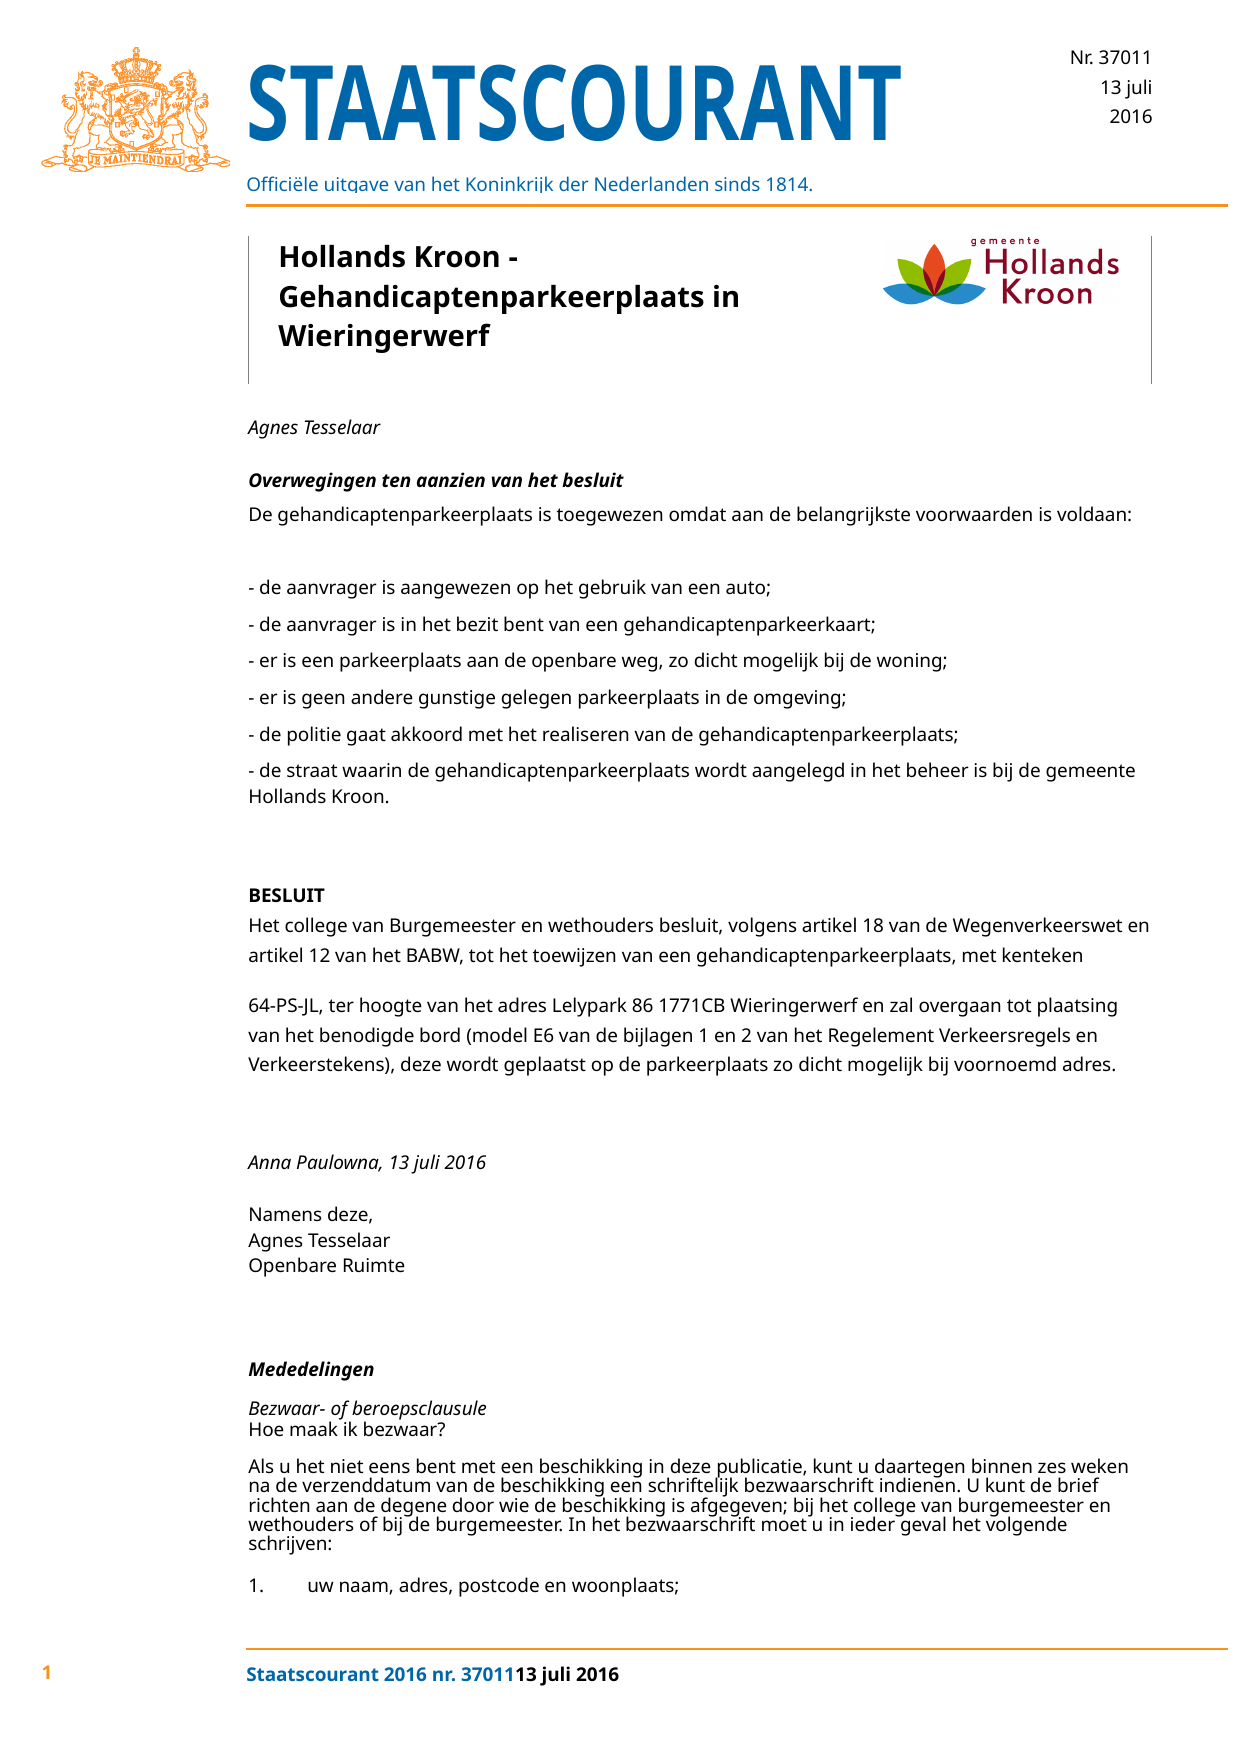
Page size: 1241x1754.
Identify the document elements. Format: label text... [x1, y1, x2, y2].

text Als u het niet eens bent met een beschikking in deze publicatie, kunt u daartegen binnen zes weken na de verzenddatum van de beschikking een schriftelijk bezwaarschrift indienen. U kunt de brief richten aan de degene door wie de beschikking is afgegeven; bij het college van burgemeester en wethouders of bij de burgemeester. In het bezwaarschrift moet u in ieder geval het volgende schrijven: [248, 1458, 1152, 1554]
list uw naam, adres, postcode en woonplaats; [248, 1572, 1152, 1598]
text Openbare Ruimte [248, 1252, 1152, 1278]
text Agnes Tesselaar [248, 1227, 1152, 1252]
table_header Hollands Kroon - Gehandicaptenparkeerplaats in Wieringerwerf [249, 236, 850, 384]
text 64-PS-JL, ter hoogte van het adres Lelypark 86 1771CB Wieringerwerf en zal overgaan tot plaatsing van het benodigde bord (model E6 van de bijlagen 1 en 2 van het Regelement Verkeersregels en Verkeerstekens), deze wordt geplaatst op de parkeerplaats zo dicht mogelijk bij voornoemd adres. [248, 992, 1152, 1077]
text - er is geen andere gunstige gelegen parkeerplaats in de omgeving; [248, 684, 1152, 710]
text - de aanvrager is in het bezit bent van een gehandicaptenparkeerkaart; [248, 611, 1152, 637]
text BESLUIT [248, 883, 1152, 908]
text - de politie gaat akkoord met het realiseren van de gehandicaptenparkeerplaats; [248, 721, 1152, 747]
picture [882, 236, 1119, 305]
text - de straat waarin de gehandicaptenparkeerplaats wordt aangelegd in het beheer is bij de gemeente Hollands Kroon. [248, 757, 1152, 809]
text De gehandicaptenparkeerplaats is toegewezen omdat aan de belangrijkste voorwaarden is voldaan: [248, 501, 1152, 527]
text Overwegingen ten aanzien van het besluit [248, 467, 1152, 492]
text Anna Paulowna, 13 juli 2016 [248, 1149, 1152, 1175]
text Mededelingen [248, 1356, 1152, 1382]
text Het college van Burgemeester en wethouders besluit, volgens artikel 18 van de Wegenverkeerswet en artikel 12 van het BABW, tot het toewijzen van een gehandicaptenparkeerplaats, met kenteken [248, 912, 1152, 967]
text Agnes Tesselaar [248, 414, 1152, 440]
text - de aanvrager is aangewezen op het gebruik van een auto; [248, 574, 1152, 600]
text - er is een parkeerplaats aan de openbare weg, zo dicht mogelijk bij de woning; [248, 647, 1152, 673]
text Namens deze, [248, 1201, 1152, 1227]
picture [41, 47, 231, 172]
text Hoe maak ik bezwaar? [248, 1421, 1152, 1440]
table_header [850, 236, 1151, 384]
text Bezwaar- of beroepsclausule [248, 1395, 1152, 1421]
